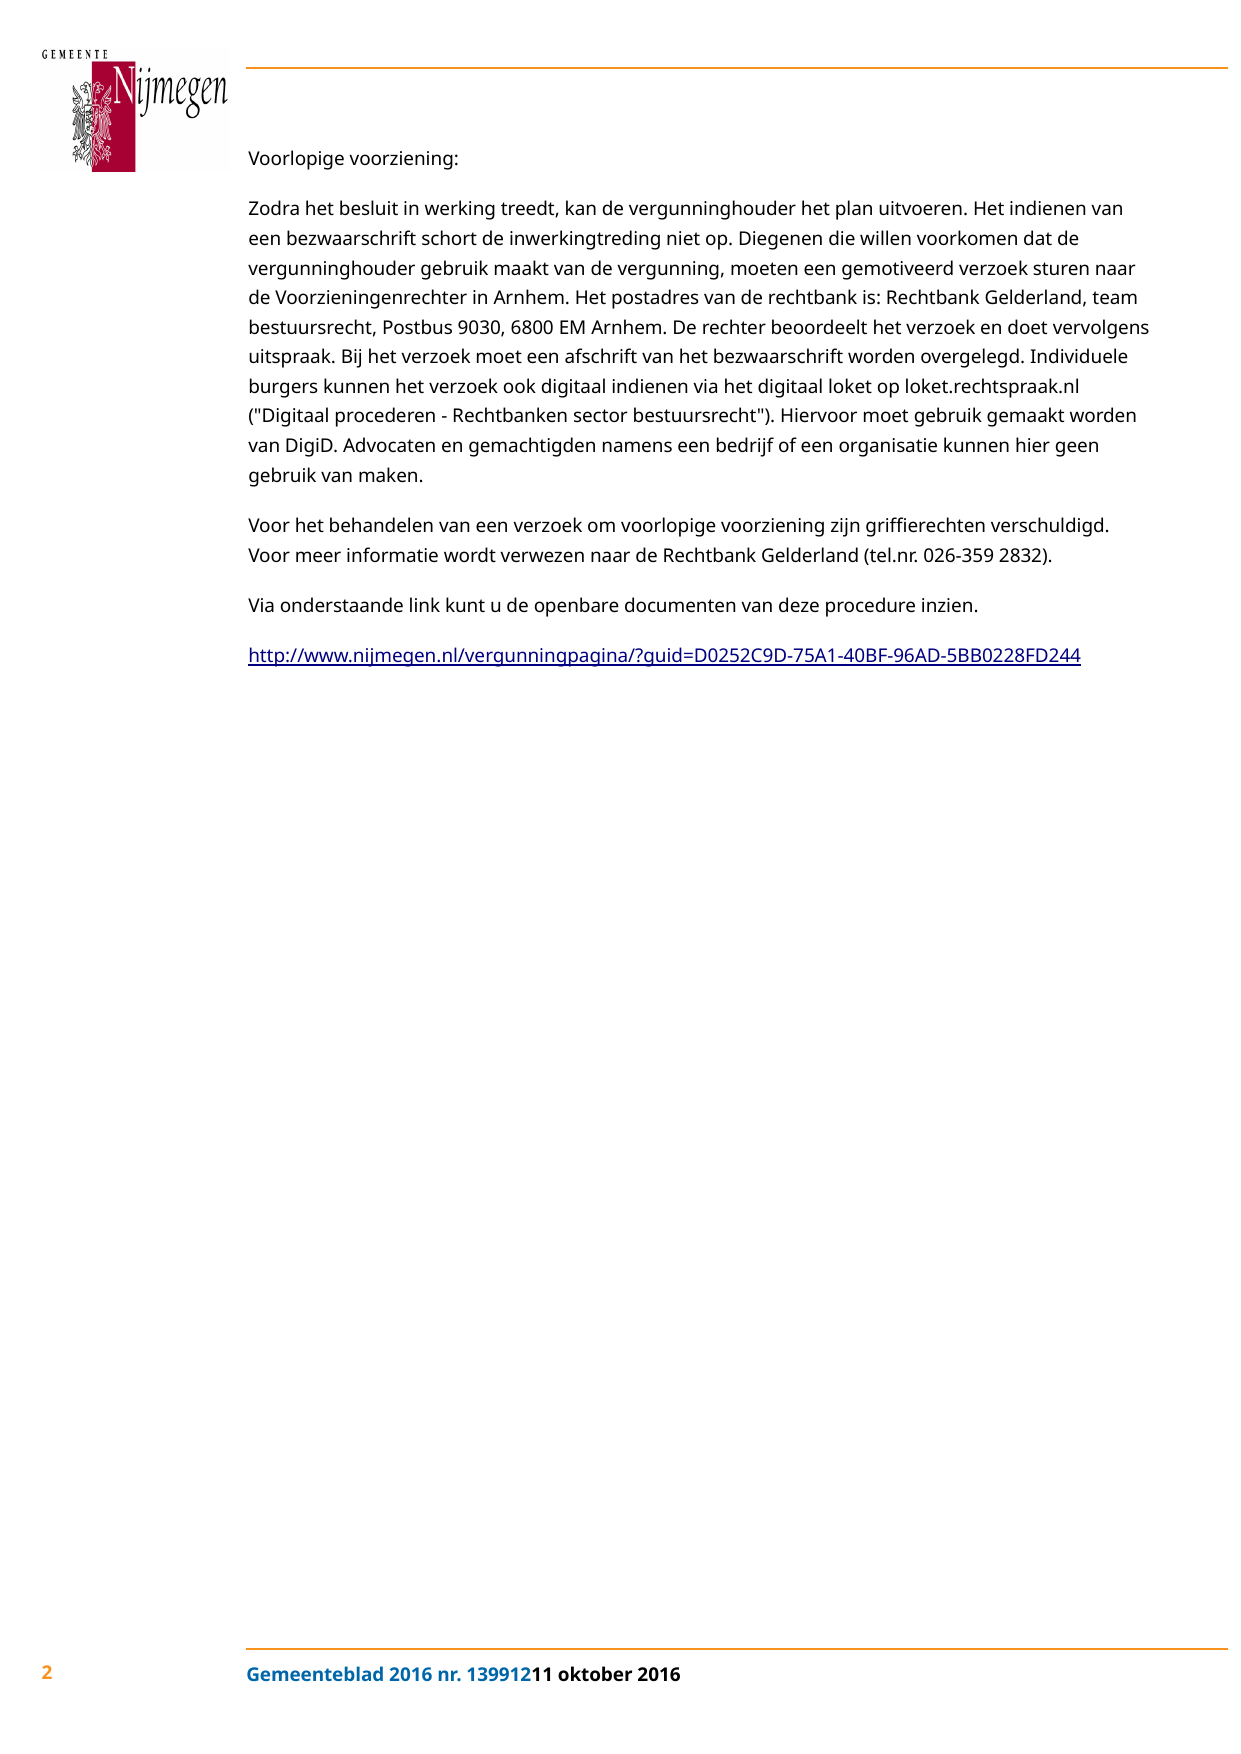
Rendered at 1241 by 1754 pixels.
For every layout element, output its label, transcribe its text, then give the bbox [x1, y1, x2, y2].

text Voorlopige voorziening: [248, 145, 1152, 171]
text Voor het behandelen van een verzoek om voorlopige voorziening zijn griffierechten verschuldigd. Voor meer informatie wordt verwezen naar de Rechtbank Gelderland (tel.nr. 026-359 2832). [248, 512, 1152, 568]
text http://www.nijmegen.nl/vergunningpagina/?guid=D0252C9D-75A1-40BF-96AD-5BB0228FD244 [248, 643, 1152, 668]
text Via onderstaande link kunt u de openbare documenten van deze procedure inzien. [248, 592, 1152, 618]
picture [41, 47, 231, 172]
text Zodra het besluit in werking treedt, kan de vergunninghouder het plan uitvoeren. Het indienen van een bezwaarschrift schort de inwerkingtreding niet op. Diegenen die willen voorkomen dat de vergunninghouder gebruik maakt van de vergunning, moeten een gemotiveerd verzoek sturen naar de Voorzieningenrechter in Arnhem. Het postadres van de rechtbank is: Rechtbank Gelderland, team bestuursrecht, Postbus 9030, 6800 EM Arnhem. De rechter beoordeelt het verzoek en doet vervolgens uitspraak. Bij het verzoek moet een afschrift van het bezwaarschrift worden overgelegd. Individuele burgers kunnen het verzoek ook digitaal indienen via het digitaal loket op loket.rechtspraak.nl ("Digitaal procederen - Rechtbanken sector bestuursrecht"). Hiervoor moet gebruik gemaakt worden van DigiD. Advocaten en gemachtigden namens een bedrijf of een organisatie kunnen hier geen gebruik van maken. [248, 196, 1152, 488]
